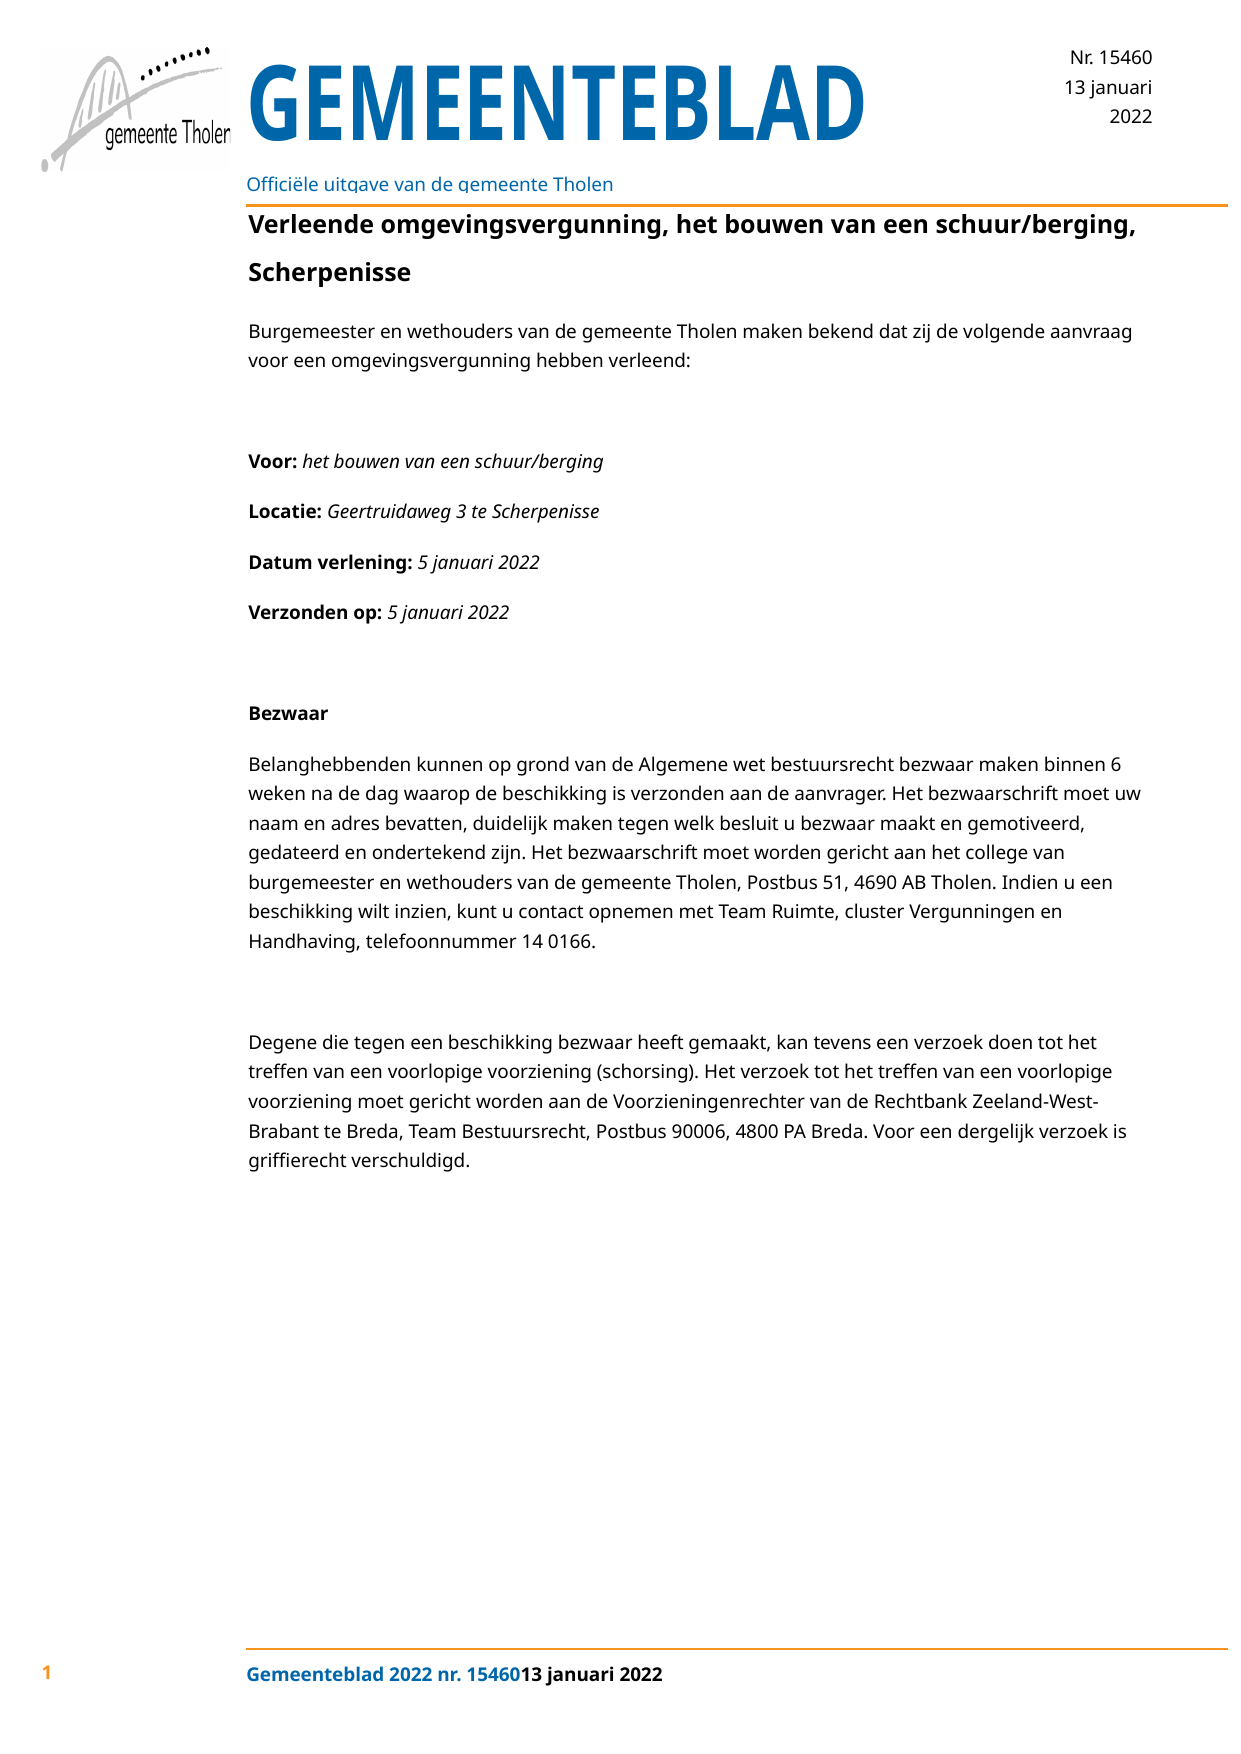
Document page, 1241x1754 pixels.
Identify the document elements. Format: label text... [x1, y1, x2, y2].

text Verleende omgevingsvergunning, het bouwen van een schuur/berging, Scherpenisse [248, 207, 1152, 288]
picture [41, 47, 231, 172]
text Locatie: Geertruidaweg 3 te Scherpenisse [248, 499, 1152, 524]
text Bezwaar [248, 700, 1152, 726]
text Datum verlening: 5 januari 2022 [248, 549, 1152, 575]
text Verzonden op: 5 januari 2022 [248, 599, 1152, 625]
text Degene die tegen een beschikking bezwaar heeft gemaakt, kan tevens een verzoek doen tot het treffen van een voorlopige voorziening (schorsing). Het verzoek tot het treffen van een voorlopige voorziening moet gericht worden aan de Voorzieningenrechter van de Rechtbank Zeeland-West-Brabant te Breda, Team Bestuursrecht, Postbus 90006, 4800 PA Breda. Voor een dergelijk verzoek is griffierecht verschuldigd. [248, 1029, 1152, 1173]
text Belanghebbenden kunnen op grond van de Algemene wet bestuursrecht bezwaar maken binnen 6 weken na de dag waarop de beschikking is verzonden aan de aanvrager. Het bezwaarschrift moet uw naam en adres bevatten, duidelijk maken tegen welk besluit u bezwaar maakt en gemotiveerd, gedateerd en ondertekend zijn. Het bezwaarschrift moet worden gericht aan het college van burgemeester en wethouders van de gemeente Tholen, Postbus 51, 4690 AB Tholen. Indien u een beschikking wilt inzien, kunt u contact opnemen met Team Ruimte, cluster Vergunningen en Handhaving, telefoonnummer 14 0166. [248, 751, 1152, 954]
text Burgemeester en wethouders van de gemeente Tholen maken bekend dat zij de volgende aanvraag voor een omgevingsvergunning hebben verleend: [248, 318, 1152, 373]
text Voor: het bouwen van een schuur/berging [248, 448, 1152, 474]
